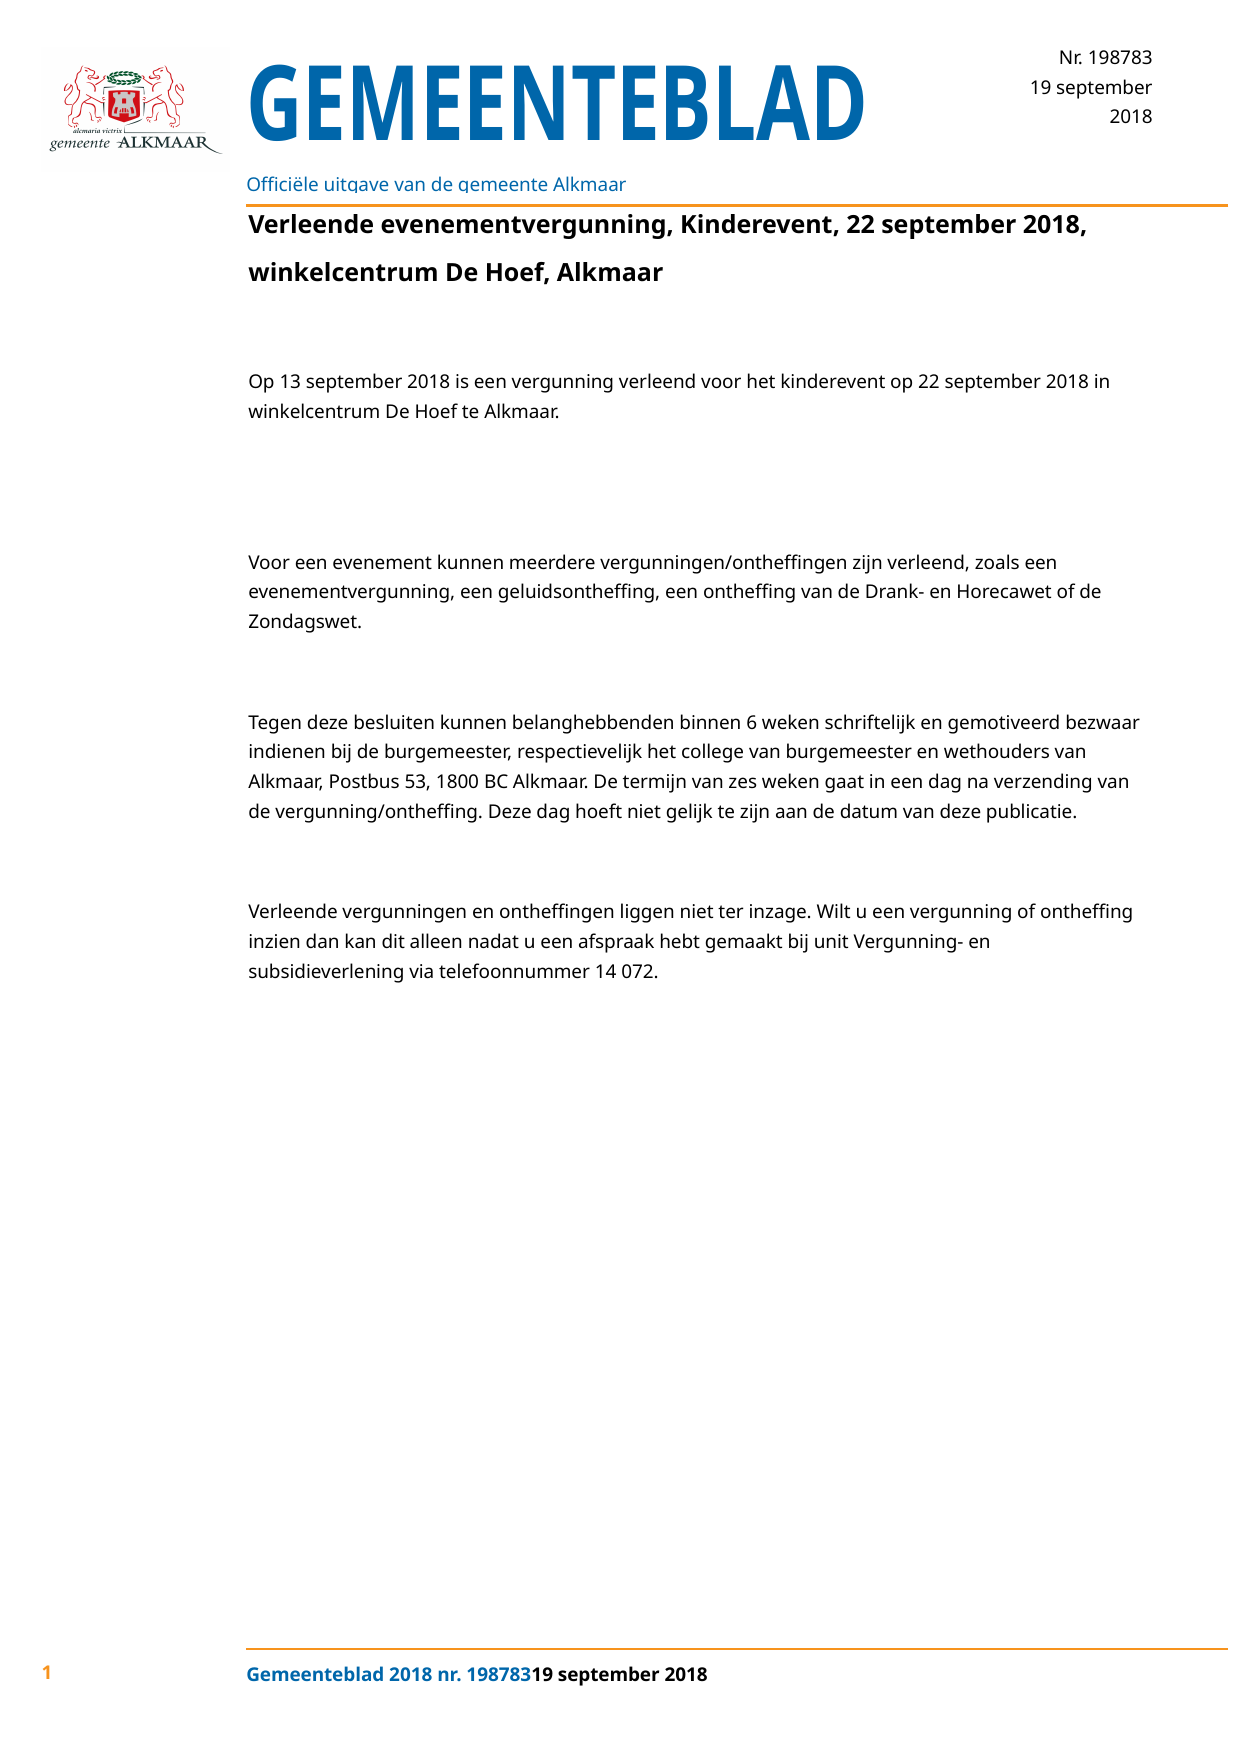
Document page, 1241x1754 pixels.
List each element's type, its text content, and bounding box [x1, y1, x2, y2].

picture [41, 47, 231, 172]
text Verleende vergunningen en ontheffingen liggen niet ter inzage. Wilt u een vergunning of ontheffing inzien dan kan dit alleen nadat u een afspraak hebt gemaakt bij unit Vergunning- en subsidieverlening via telefoonnummer 14 072. [248, 899, 1152, 984]
text Tegen deze besluiten kunnen belanghebbenden binnen 6 weken schriftelijk en gemotiveerd bezwaar indienen bij de burgemeester, respectievelijk het college van burgemeester en wethouders van Alkmaar, Postbus 53, 1800 BC Alkmaar. De termijn van zes weken gaat in een dag na verzending van de vergunning/ontheffing. Deze dag hoeft niet gelijk te zijn aan de datum van deze publicatie. [248, 709, 1152, 824]
text Op 13 september 2018 is een vergunning verleend voor het kinderevent op 22 september 2018 in winkelcentrum De Hoef te Alkmaar. [248, 368, 1152, 424]
text Verleende evenementvergunning, Kinderevent, 22 september 2018, winkelcentrum De Hoef, Alkmaar [248, 207, 1152, 288]
text Voor een evenement kunnen meerdere vergunningen/ontheffingen zijn verleend, zoals een evenementvergunning, een geluidsontheffing, een ontheffing van de Drank- en Horecawet of de Zondagswet. [248, 549, 1152, 634]
